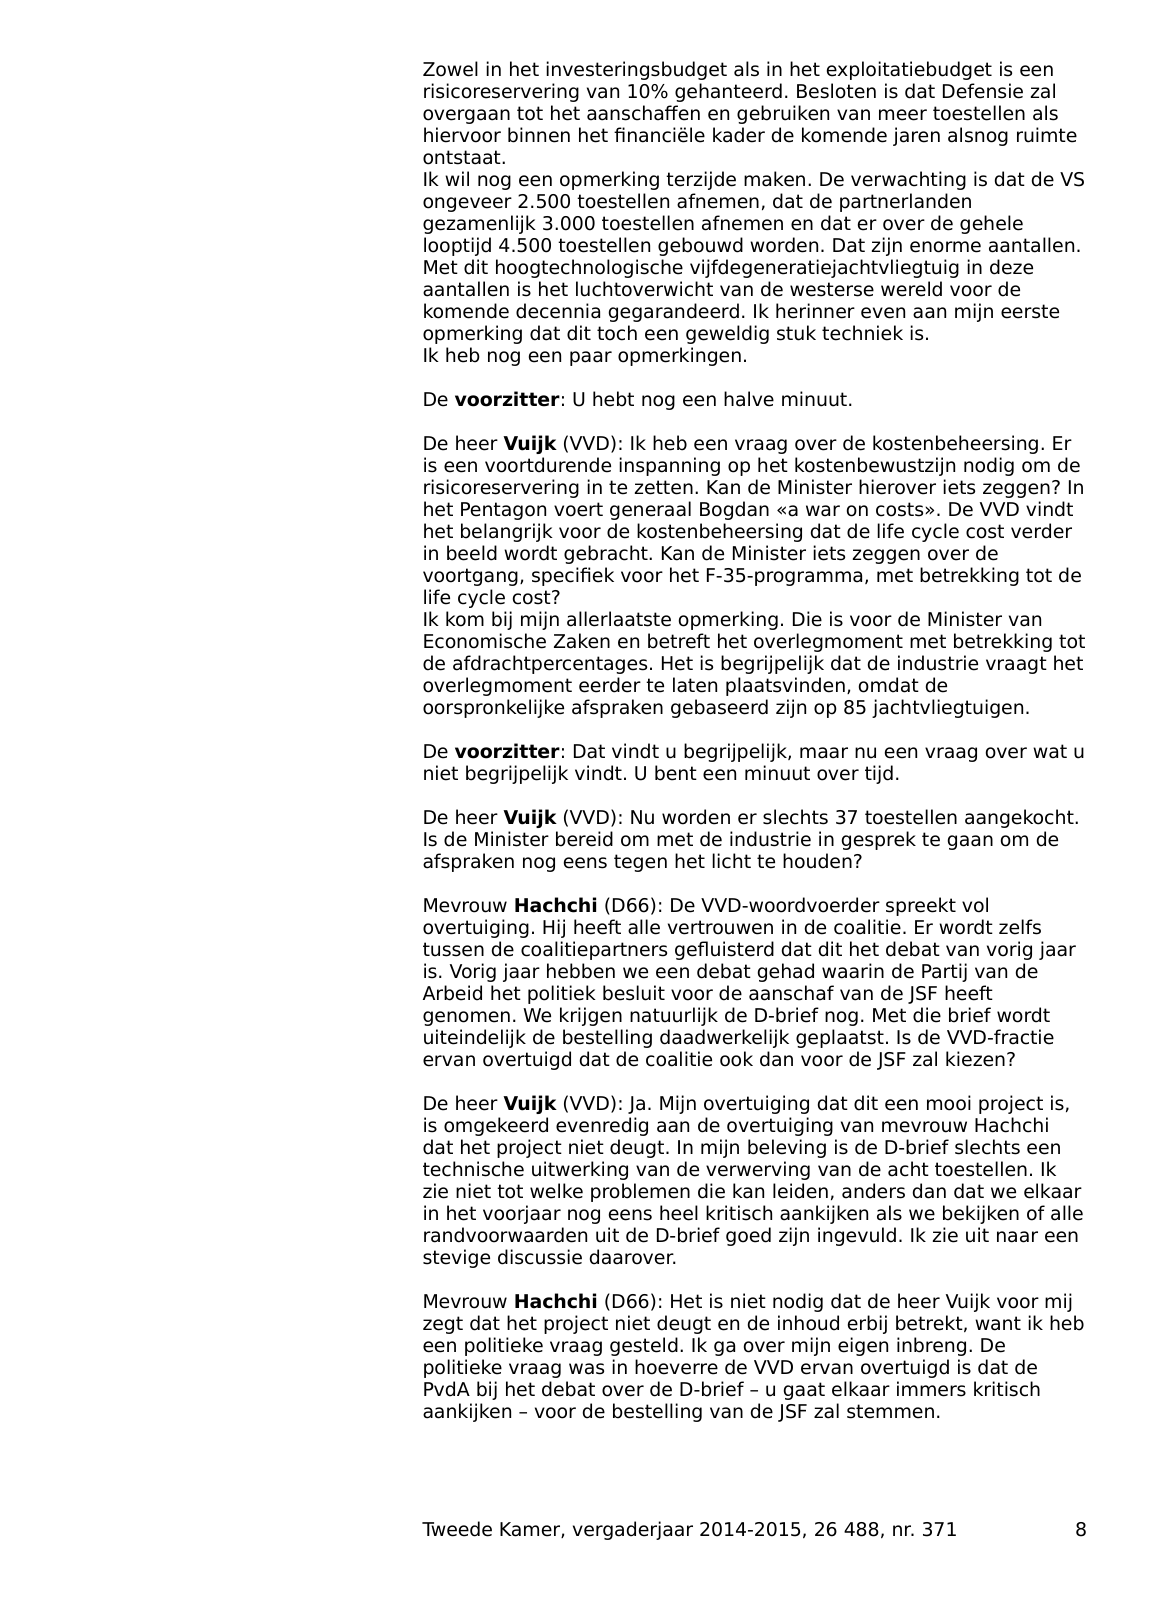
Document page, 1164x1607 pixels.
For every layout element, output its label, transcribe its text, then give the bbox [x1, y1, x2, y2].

text Mevrouw Hachchi (D66): De VVD-woordvoerder spreekt vol overtuiging. Hij heeft alle vertrouwen in de coalitie. Er wordt zelfs tussen de coalitiepartners gefluisterd dat dit het debat van vorig jaar is. Vorig jaar hebben we een debat gehad waarin de Partij van de Arbeid het politiek besluit voor de aanschaf van de JSF heeft genomen. We krijgen natuurlijk de D-brief nog. Met die brief wordt uiteindelijk de bestelling daadwerkelijk geplaatst. Is de VVD-fractie ervan overtuigd dat de coalitie ook dan voor de JSF zal kiezen? [422, 895, 1087, 1071]
text Zowel in het investeringsbudget als in het exploitatiebudget is een risicoreservering van 10% gehanteerd. Besloten is dat Defensie zal overgaan tot het aanschaffen en gebruiken van meer toestellen als hiervoor binnen het financiële kader de komende jaren alsnog ruimte ontstaat. [422, 59, 1087, 169]
text De voorzitter: Dat vindt u begrijpelijk, maar nu een vraag over wat u niet begrijpelijk vindt. U bent een minuut over tijd. [422, 741, 1087, 785]
text De heer Vuijk (VVD): Nu worden er slechts 37 toestellen aangekocht. Is de Minister bereid om met de industrie in gesprek te gaan om de afspraken nog eens tegen het licht te houden? [422, 807, 1087, 873]
text De heer Vuijk (VVD): Ik heb een vraag over de kostenbeheersing. Er is een voortdurende inspanning op het kostenbewustzijn nodig om de risicoreservering in te zetten. Kan de Minister hierover iets zeggen? In het Pentagon voert generaal Bogdan «a war on costs». De VVD vindt het belangrijk voor de kostenbeheersing dat de life cycle cost verder in beeld wordt gebracht. Kan de Minister iets zeggen over de voortgang, specifiek voor het F-35-programma, met betrekking tot de life cycle cost? [422, 433, 1087, 609]
text Ik heb nog een paar opmerkingen. [422, 345, 1087, 367]
text Ik kom bij mijn allerlaatste opmerking. Die is voor de Minister van Economische Zaken en betreft het overlegmoment met betrekking tot de afdrachtpercentages. Het is begrijpelijk dat de industrie vraagt het overlegmoment eerder te laten plaatsvinden, omdat de oorspronkelijke afspraken gebaseerd zijn op 85 jachtvliegtuigen. [422, 609, 1087, 719]
text Ik wil nog een opmerking terzijde maken. De verwachting is dat de VS ongeveer 2.500 toestellen afnemen, dat de partnerlanden gezamenlijk 3.000 toestellen afnemen en dat er over de gehele looptijd 4.500 toestellen gebouwd worden. Dat zijn enorme aantallen. Met dit hoogtechnologische vijfdegeneratiejachtvliegtuig in deze aantallen is het luchtoverwicht van de westerse wereld voor de komende decennia gegarandeerd. Ik herinner even aan mijn eerste opmerking dat dit toch een geweldig stuk techniek is. [422, 169, 1087, 345]
text De voorzitter: U hebt nog een halve minuut. [422, 389, 1087, 411]
text Mevrouw Hachchi (D66): Het is niet nodig dat de heer Vuijk voor mij zegt dat het project niet deugt en de inhoud erbij betrekt, want ik heb een politieke vraag gesteld. Ik ga over mijn eigen inbreng. De politieke vraag was in hoeverre de VVD ervan overtuigd is dat de PvdA bij het debat over de D-brief – u gaat elkaar immers kritisch aankijken – voor de bestelling van de JSF zal stemmen. [422, 1291, 1087, 1423]
text De heer Vuijk (VVD): Ja. Mijn overtuiging dat dit een mooi project is, is omgekeerd evenredig aan de overtuiging van mevrouw Hachchi dat het project niet deugt. In mijn beleving is de D-brief slechts een technische uitwerking van de verwerving van de acht toestellen. Ik zie niet tot welke problemen die kan leiden, anders dan dat we elkaar in het voorjaar nog eens heel kritisch aankijken als we bekijken of alle randvoorwaarden uit de D-brief goed zijn ingevuld. Ik zie uit naar een stevige discussie daarover. [422, 1093, 1087, 1269]
